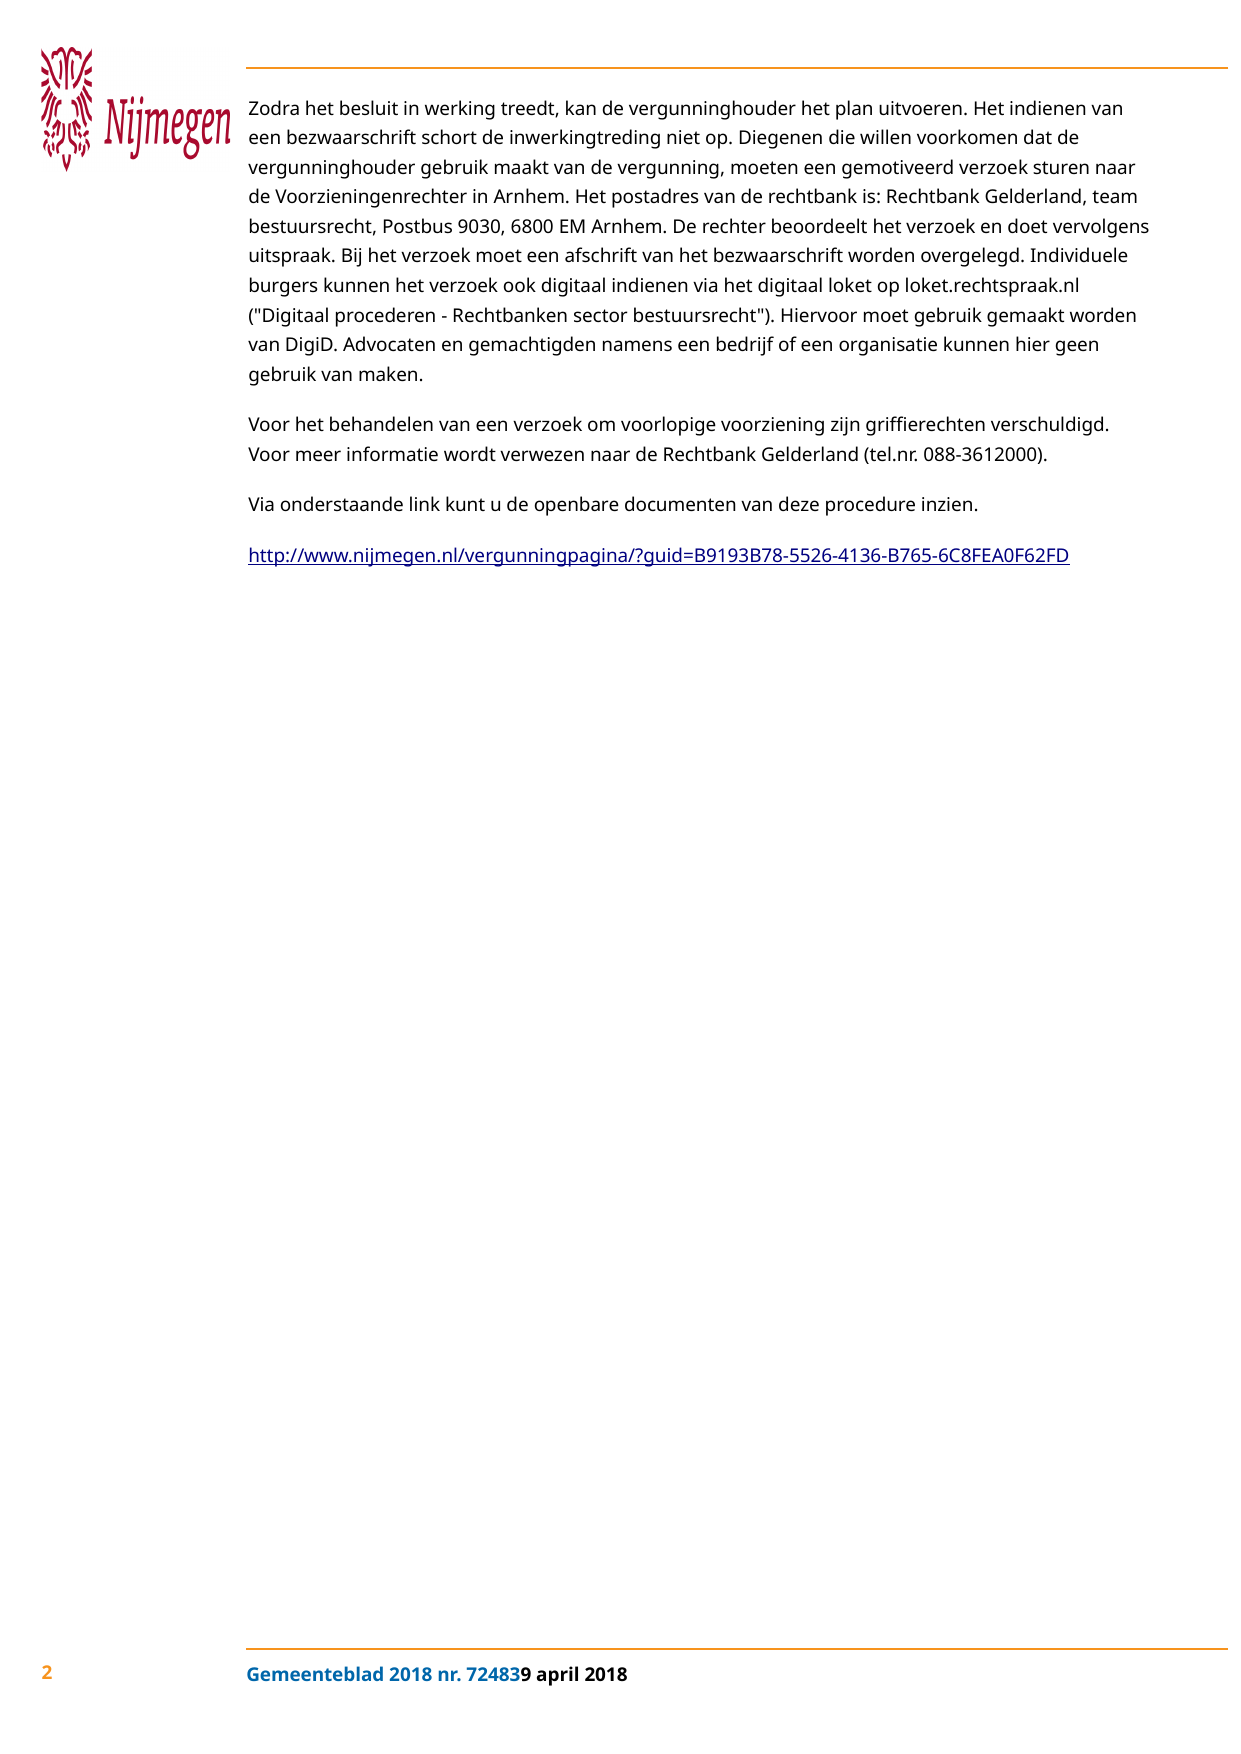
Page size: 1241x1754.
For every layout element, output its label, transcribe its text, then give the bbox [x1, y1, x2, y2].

text http://www.nijmegen.nl/vergunningpagina/?guid=B9193B78-5526-4136-B765-6C8FEA0F62FD [248, 542, 1152, 568]
text Voor het behandelen van een verzoek om voorlopige voorziening zijn griffierechten verschuldigd. Voor meer informatie wordt verwezen naar de Rechtbank Gelderland (tel.nr. 088-3612000). [248, 411, 1152, 467]
text Zodra het besluit in werking treedt, kan de vergunninghouder het plan uitvoeren. Het indienen van een bezwaarschrift schort de inwerkingtreding niet op. Diegenen die willen voorkomen dat de vergunninghouder gebruik maakt van de vergunning, moeten een gemotiveerd verzoek sturen naar de Voorzieningenrechter in Arnhem. Het postadres van de rechtbank is: Rechtbank Gelderland, team bestuursrecht, Postbus 9030, 6800 EM Arnhem. De rechter beoordeelt het verzoek en doet vervolgens uitspraak. Bij het verzoek moet een afschrift van het bezwaarschrift worden overgelegd. Individuele burgers kunnen het verzoek ook digitaal indienen via het digitaal loket op loket.rechtspraak.nl ("Digitaal procederen - Rechtbanken sector bestuursrecht"). Hiervoor moet gebruik gemaakt worden van DigiD. Advocaten en gemachtigden namens een bedrijf of een organisatie kunnen hier geen gebruik van maken. [248, 95, 1152, 387]
text Via onderstaande link kunt u de openbare documenten van deze procedure inzien. [248, 491, 1152, 517]
picture [41, 47, 231, 172]
